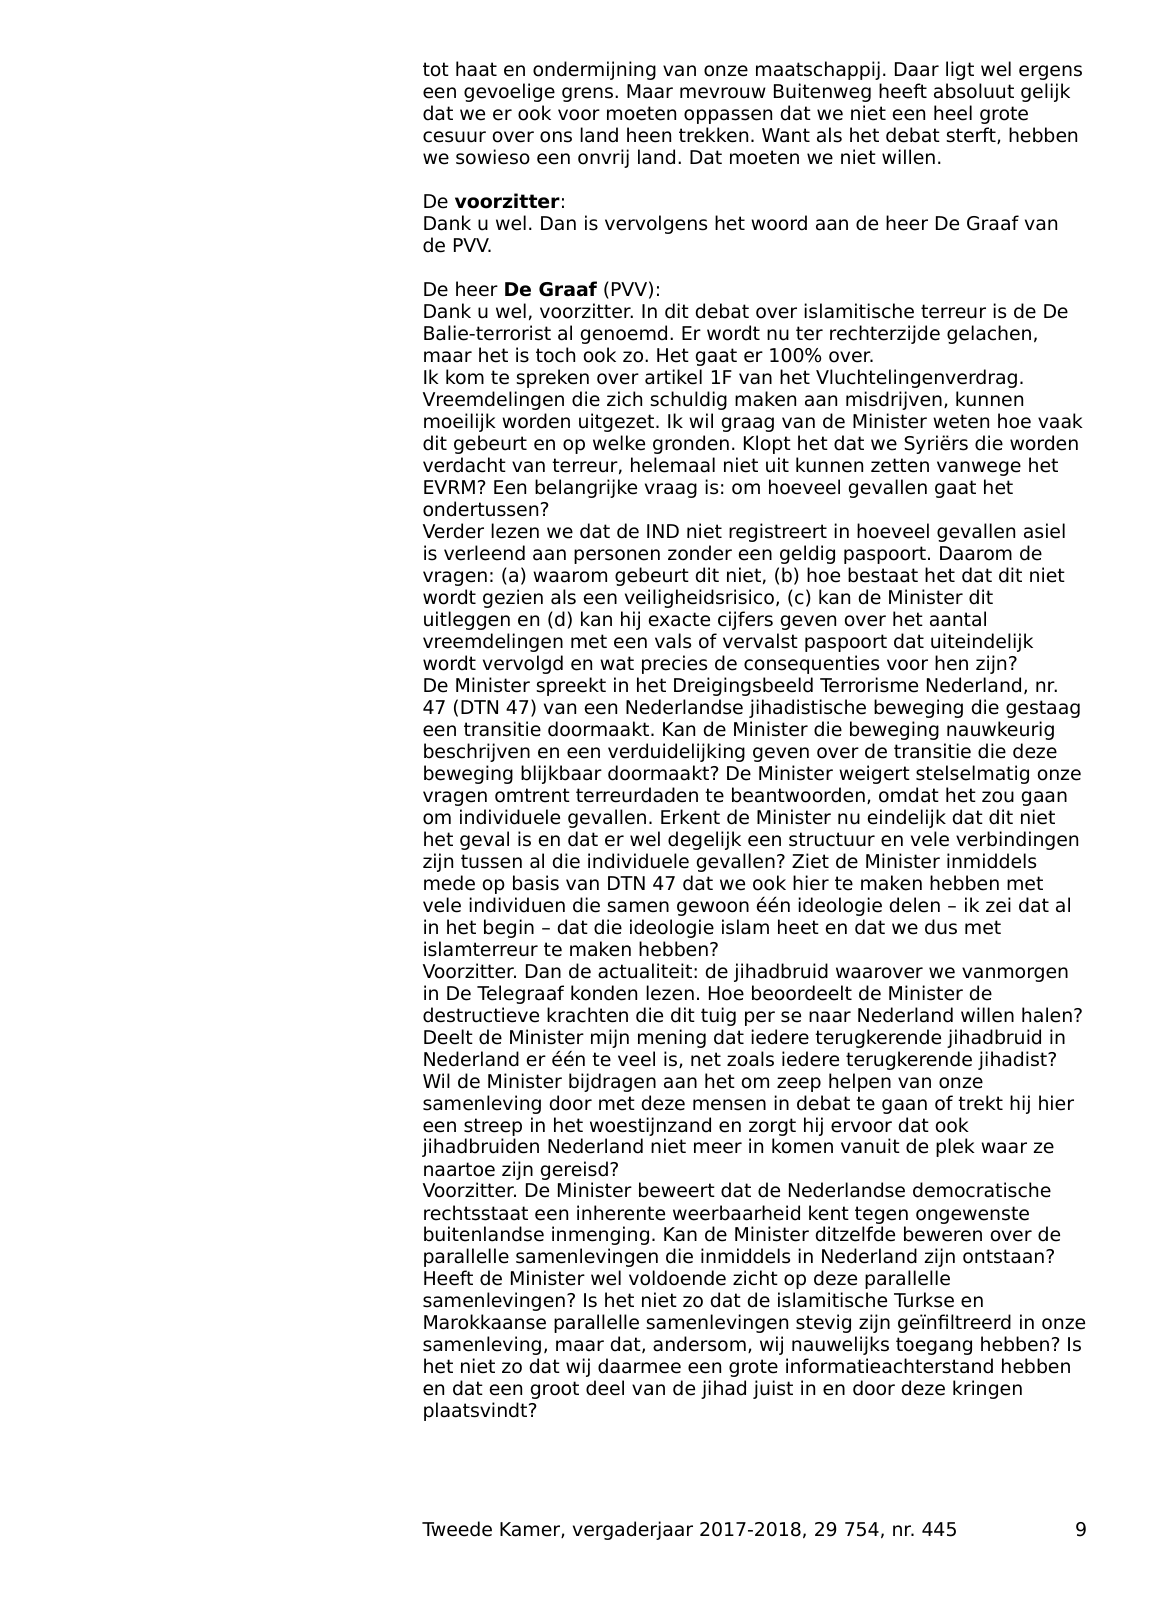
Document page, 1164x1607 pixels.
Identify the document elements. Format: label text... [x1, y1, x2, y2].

text Ik kom te spreken over artikel 1F van het Vluchtelingenverdrag. Vreemdelingen die zich schuldig maken aan misdrijven, kunnen moeilijk worden uitgezet. Ik wil graag van de Minister weten hoe vaak dit gebeurt en op welke gronden. Klopt het dat we Syriërs die worden verdacht van terreur, helemaal niet uit kunnen zetten vanwege het EVRM? Een belangrijke vraag is: om hoeveel gevallen gaat het ondertussen? [422, 367, 1087, 521]
text De Minister spreekt in het Dreigingsbeeld Terrorisme Nederland, nr. 47 (DTN 47) van een Nederlandse jihadistische beweging die gestaag een transitie doormaakt. Kan de Minister die beweging nauwkeurig beschrijven en een verduidelijking geven over de transitie die deze beweging blijkbaar doormaakt? De Minister weigert stelselmatig onze vragen omtrent terreurdaden te beantwoorden, omdat het zou gaan om individuele gevallen. Erkent de Minister nu eindelijk dat dit niet het geval is en dat er wel degelijk een structuur en vele verbindingen zijn tussen al die individuele gevallen? Ziet de Minister inmiddels mede op basis van DTN 47 dat we ook hier te maken hebben met vele individuen die samen gewoon één ideologie delen – ik zei dat al in het begin – dat die ideologie islam heet en dat we dus met islamterreur te maken hebben? [422, 675, 1087, 961]
text tot haat en ondermijning van onze maatschappij. Daar ligt wel ergens een gevoelige grens. Maar mevrouw Buitenweg heeft absoluut gelijk dat we er ook voor moeten oppassen dat we niet een heel grote cesuur over ons land heen trekken. Want als het debat sterft, hebben we sowieso een onvrij land. Dat moeten we niet willen. [422, 59, 1087, 169]
text Dank u wel, voorzitter. In dit debat over islamitische terreur is de De Balie-terrorist al genoemd. Er wordt nu ter rechterzijde gelachen, maar het is toch ook zo. Het gaat er 100% over. [422, 301, 1087, 367]
text De heer De Graaf (PVV): [422, 279, 1087, 301]
text Voorzitter. Dan de actualiteit: de jihadbruid waarover we vanmorgen in De Telegraaf konden lezen. Hoe beoordeelt de Minister de destructieve krachten die dit tuig per se naar Nederland willen halen? Deelt de Minister mijn mening dat iedere terugkerende jihadbruid in Nederland er één te veel is, net zoals iedere terugkerende jihadist? Wil de Minister bijdragen aan het om zeep helpen van onze samenleving door met deze mensen in debat te gaan of trekt hij hier een streep in het woestijnzand en zorgt hij ervoor dat ook jihadbruiden Nederland niet meer in komen vanuit de plek waar ze naartoe zijn gereisd? [422, 961, 1087, 1180]
text Verder lezen we dat de IND niet registreert in hoeveel gevallen asiel is verleend aan personen zonder een geldig paspoort. Daarom de vragen: (a) waarom gebeurt dit niet, (b) hoe bestaat het dat dit niet wordt gezien als een veiligheidsrisico, (c) kan de Minister dit uitleggen en (d) kan hij exacte cijfers geven over het aantal vreemdelingen met een vals of vervalst paspoort dat uiteindelijk wordt vervolgd en wat precies de consequenties voor hen zijn? [422, 521, 1087, 675]
text Dank u wel. Dan is vervolgens het woord aan de heer De Graaf van de PVV. [422, 213, 1087, 257]
text De voorzitter: [422, 191, 1087, 213]
text Voorzitter. De Minister beweert dat de Nederlandse democratische rechtsstaat een inherente weerbaarheid kent tegen ongewenste buitenlandse inmenging. Kan de Minister ditzelfde beweren over de parallelle samenlevingen die inmiddels in Nederland zijn ontstaan? Heeft de Minister wel voldoende zicht op deze parallelle samenlevingen? Is het niet zo dat de islamitische Turkse en Marokkaanse parallelle samenlevingen stevig zijn geïnfiltreerd in onze samenleving, maar dat, andersom, wij nauwelijks toegang hebben? Is het niet zo dat wij daarmee een grote informatieachterstand hebben en dat een groot deel van de jihad juist in en door deze kringen plaatsvindt? [422, 1180, 1087, 1422]
